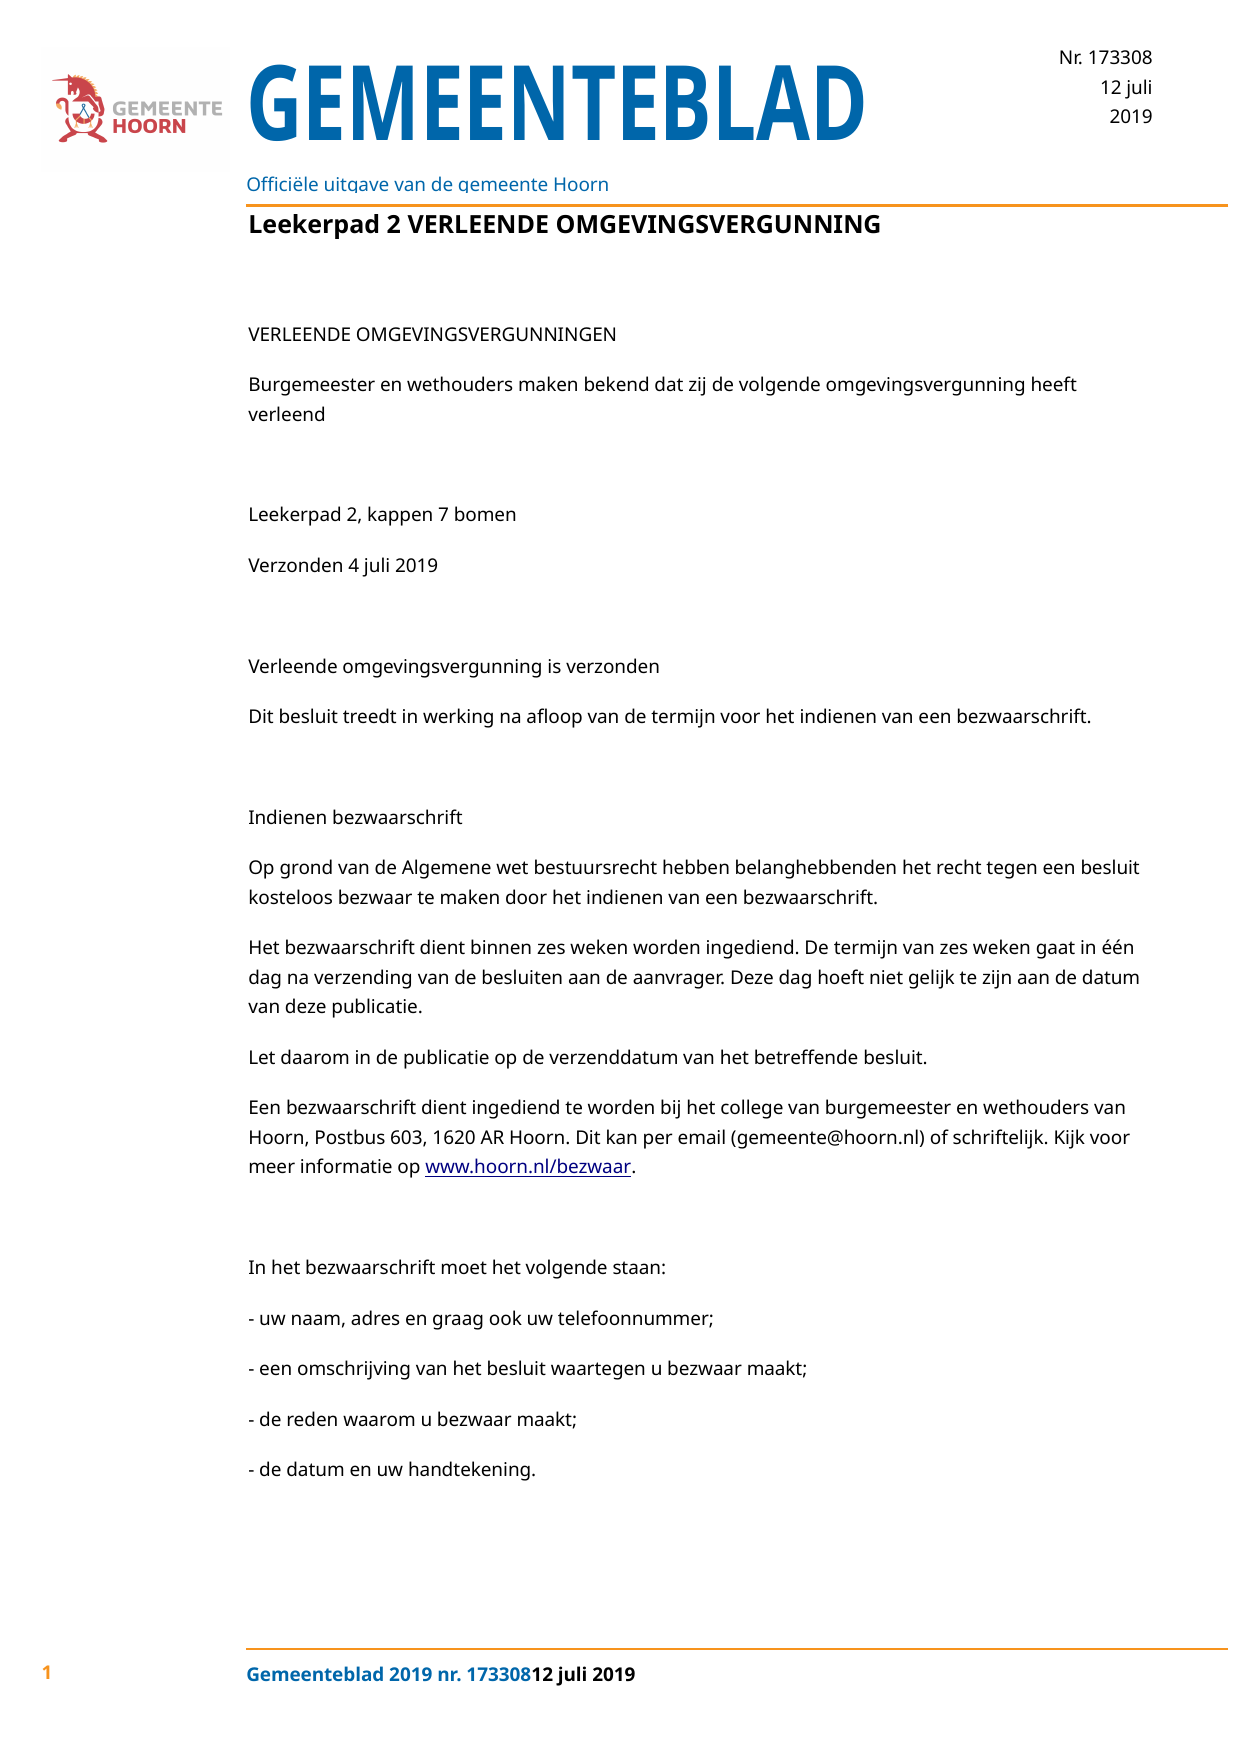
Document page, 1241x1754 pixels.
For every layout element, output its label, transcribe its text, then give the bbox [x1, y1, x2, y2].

text Op grond van de Algemene wet bestuursrecht hebben belanghebbenden het recht tegen een besluit kosteloos bezwaar te maken door het indienen van een bezwaarschrift. [248, 854, 1152, 910]
text - een omschrijving van het besluit waartegen u bezwaar maakt; [248, 1355, 1152, 1381]
text Het bezwaarschrift dient binnen zes weken worden ingediend. De termijn van zes weken gaat in één dag na verzending van de besluiten aan de aanvrager. Deze dag hoeft niet gelijk te zijn aan de datum van deze publicatie. [248, 934, 1152, 1019]
text - de reden waarom u bezwaar maakt; [248, 1406, 1152, 1431]
text Leekerpad 2 VERLEENDE OMGEVINGSVERGUNNING [248, 207, 1152, 241]
text Leekerpad 2, kappen 7 bomen [248, 502, 1152, 527]
text Verzonden 4 juli 2019 [248, 552, 1152, 578]
text Indienen bezwaarschrift [248, 804, 1152, 830]
picture [41, 47, 231, 172]
text Dit besluit treedt in werking na afloop van de termijn voor het indienen van een bezwaarschrift. [248, 703, 1152, 729]
text - uw naam, adres en graag ook uw telefoonnummer; [248, 1305, 1152, 1331]
text Verleende omgevingsvergunning is verzonden [248, 653, 1152, 678]
text - de datum en uw handtekening. [248, 1456, 1152, 1482]
text Let daarom in de publicatie op de verzenddatum van het betreffende besluit. [248, 1044, 1152, 1070]
text Burgemeester en wethouders maken bekend dat zij de volgende omgevingsvergunning heeft verleend [248, 371, 1152, 426]
text Een bezwaarschrift dient ingediend te worden bij het college van burgemeester en wethouders van Hoorn, Postbus 603, 1620 AR Hoorn. Dit kan per email (gemeente@hoorn.nl) of schriftelijk. Kijk voor meer informatie op www.hoorn.nl/bezwaar. [248, 1094, 1152, 1179]
text VERLEENDE OMGEVINGSVERGUNNINGEN [248, 321, 1152, 346]
text In het bezwaarschrift moet het volgende staan: [248, 1254, 1152, 1280]
